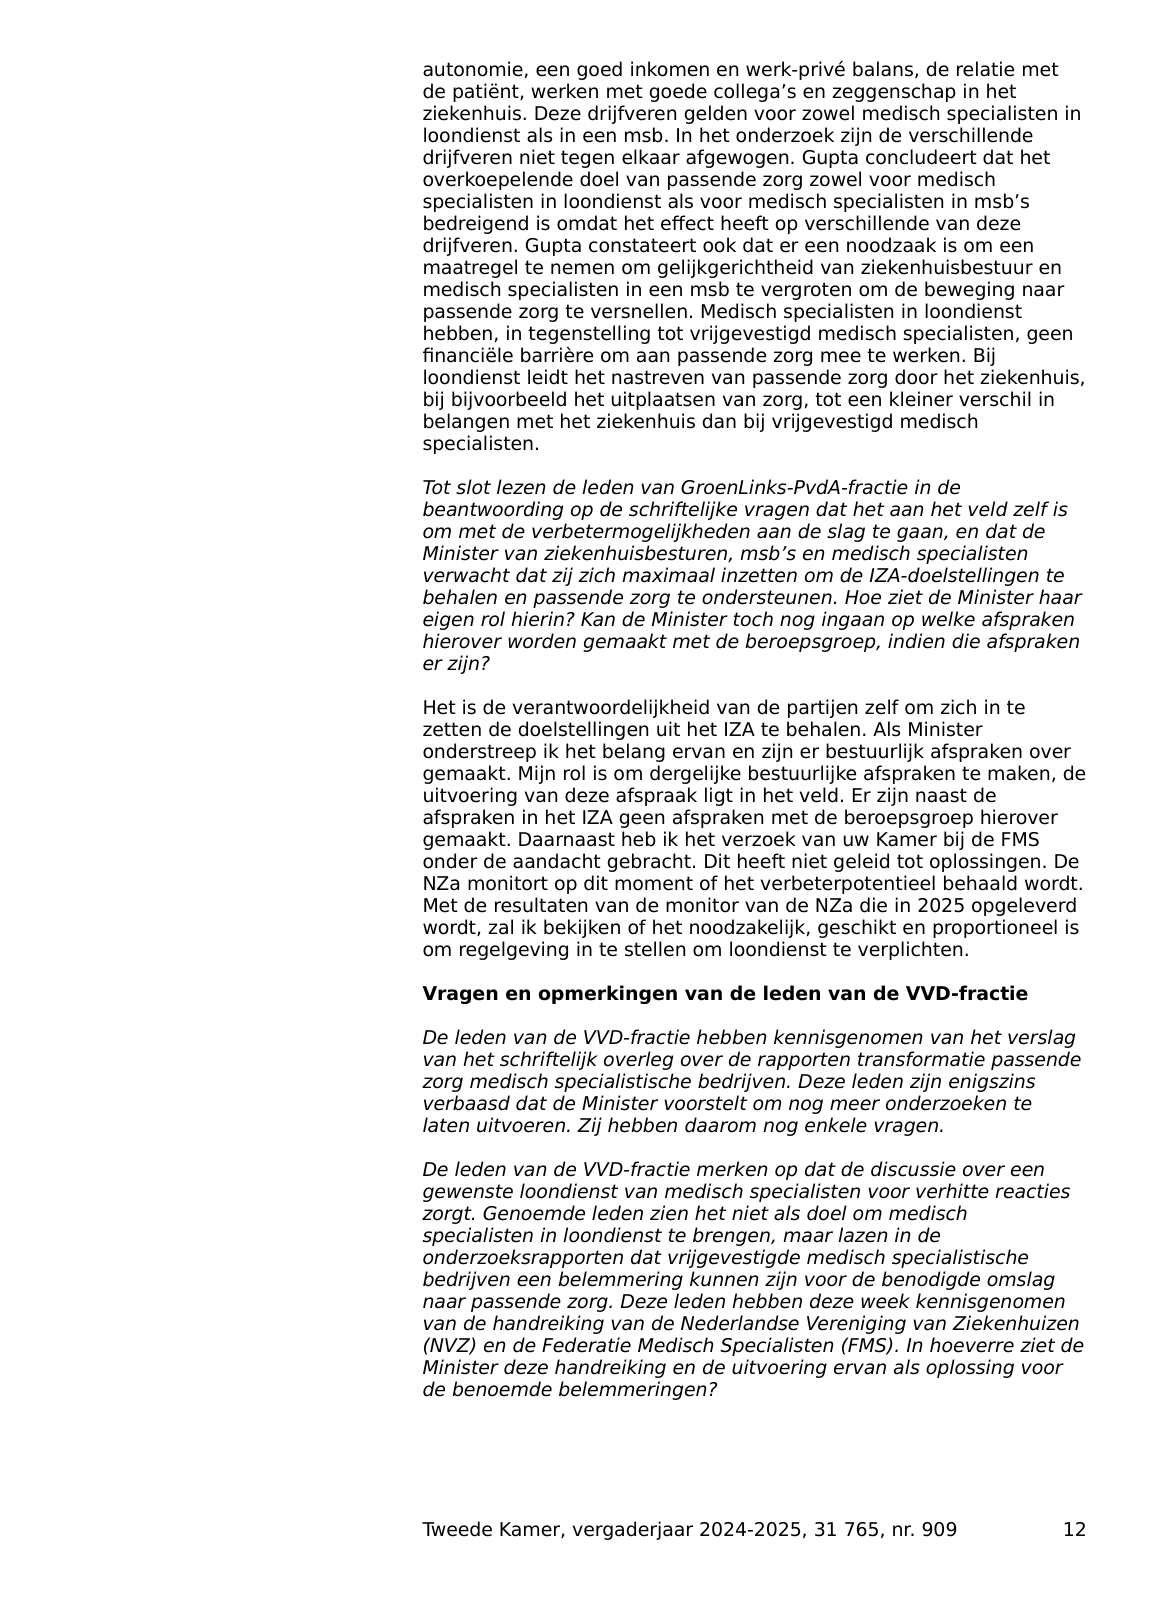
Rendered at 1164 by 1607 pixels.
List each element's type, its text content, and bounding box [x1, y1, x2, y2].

text Tot slot lezen de leden van GroenLinks-PvdA-fractie in de beantwoording op de schriftelijke vragen dat het aan het veld zelf is om met de verbetermogelijkheden aan de slag te gaan, en dat de Minister van ziekenhuisbesturen, msb’s en medisch specialisten verwacht dat zij zich maximaal inzetten om de IZA-doelstellingen te behalen en passende zorg te ondersteunen. Hoe ziet de Minister haar eigen rol hierin? Kan de Minister toch nog ingaan op welke afspraken hierover worden gemaakt met de beroepsgroep, indien die afspraken er zijn? [422, 477, 1087, 675]
text De leden van de VVD-fractie merken op dat de discussie over een gewenste loondienst van medisch specialisten voor verhitte reacties zorgt. Genoemde leden zien het niet als doel om medisch specialisten in loondienst te brengen, maar lazen in de onderzoeksrapporten dat vrijgevestigde medisch specialistische bedrijven een belemmering kunnen zijn voor de benodigde omslag naar passende zorg. Deze leden hebben deze week kennisgenomen van de handreiking van de Nederlandse Vereniging van Ziekenhuizen (NVZ) en de Federatie Medisch Specialisten (FMS). In hoeverre ziet de Minister deze handreiking en de uitvoering ervan als oplossing voor de benoemde belemmeringen? [422, 1159, 1087, 1401]
text autonomie, een goed inkomen en werk-privé balans, de relatie met de patiënt, werken met goede collega’s en zeggenschap in het ziekenhuis. Deze drijfveren gelden voor zowel medisch specialisten in loondienst als in een msb. In het onderzoek zijn de verschillende drijfveren niet tegen elkaar afgewogen. Gupta concludeert dat het overkoepelende doel van passende zorg zowel voor medisch specialisten in loondienst als voor medisch specialisten in msb’s bedreigend is omdat het effect heeft op verschillende van deze drijfveren. Gupta constateert ook dat er een noodzaak is om een maatregel te nemen om gelijkgerichtheid van ziekenhuisbestuur en medisch specialisten in een msb te vergroten om de beweging naar passende zorg te versnellen. Medisch specialisten in loondienst hebben, in tegenstelling tot vrijgevestigd medisch specialisten, geen financiële barrière om aan passende zorg mee te werken. Bij loondienst leidt het nastreven van passende zorg door het ziekenhuis, bij bijvoorbeeld het uitplaatsen van zorg, tot een kleiner verschil in belangen met het ziekenhuis dan bij vrijgevestigd medisch specialisten. [422, 59, 1087, 455]
subtitle Vragen en opmerkingen van de leden van de VVD-fractie [422, 983, 1087, 1005]
text De leden van de VVD-fractie hebben kennisgenomen van het verslag van het schriftelijk overleg over de rapporten transformatie passende zorg medisch specialistische bedrijven. Deze leden zijn enigszins verbaasd dat de Minister voorstelt om nog meer onderzoeken te laten uitvoeren. Zij hebben daarom nog enkele vragen. [422, 1027, 1087, 1137]
text Het is de verantwoordelijkheid van de partijen zelf om zich in te zetten de doelstellingen uit het IZA te behalen. Als Minister onderstreep ik het belang ervan en zijn er bestuurlijk afspraken over gemaakt. Mijn rol is om dergelijke bestuurlijke afspraken te maken, de uitvoering van deze afspraak ligt in het veld. Er zijn naast de afspraken in het IZA geen afspraken met de beroepsgroep hierover gemaakt. Daarnaast heb ik het verzoek van uw Kamer bij de FMS onder de aandacht gebracht. Dit heeft niet geleid tot oplossingen. De NZa monitort op dit moment of het verbeterpotentieel behaald wordt. Met de resultaten van de monitor van de NZa die in 2025 opgeleverd wordt, zal ik bekijken of het noodzakelijk, geschikt en proportioneel is om regelgeving in te stellen om loondienst te verplichten. [422, 697, 1087, 961]
